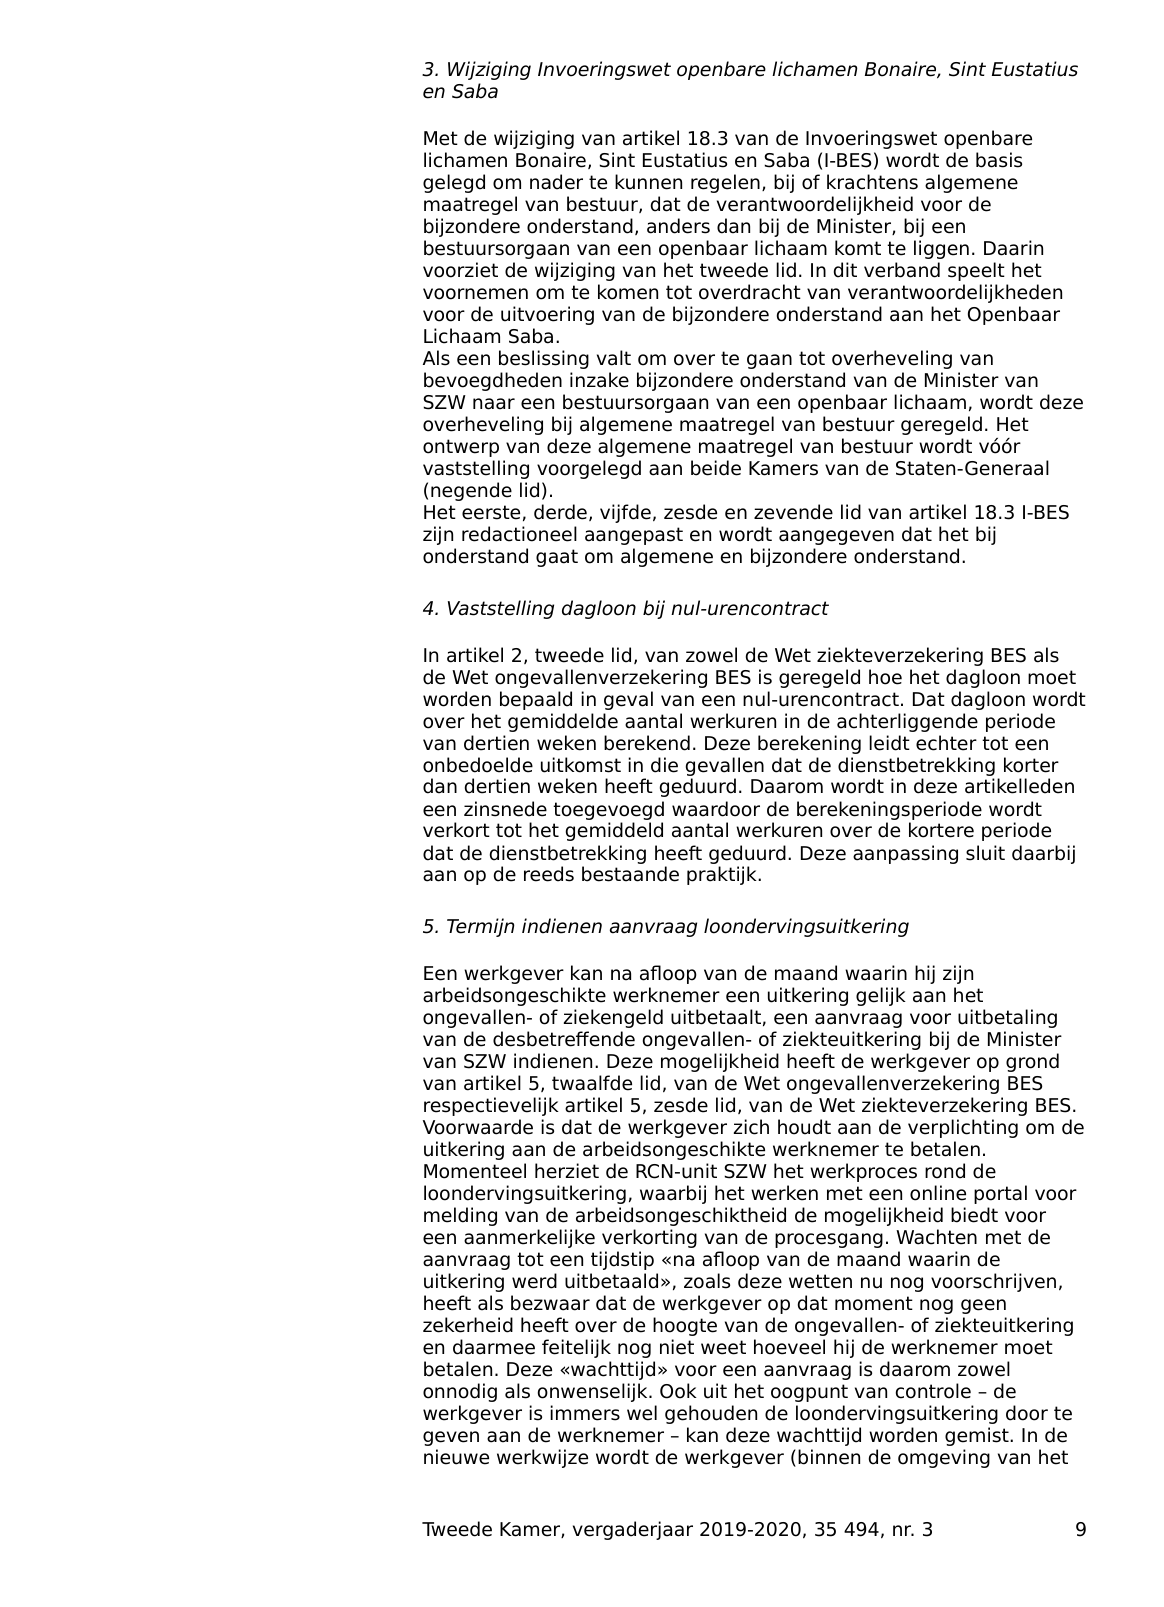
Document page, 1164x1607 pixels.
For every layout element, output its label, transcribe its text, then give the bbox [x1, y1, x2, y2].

text Het eerste, derde, vijfde, zesde en zevende lid van artikel 18.3 I-BES zijn redactioneel aangepast en wordt aangegeven dat het bij onderstand gaat om algemene en bijzondere onderstand. [422, 502, 1087, 568]
text Een werkgever kan na afloop van de maand waarin hij zijn arbeidsongeschikte werknemer een uitkering gelijk aan het ongevallen- of ziekengeld uitbetaalt, een aanvraag voor uitbetaling van de desbetreffende ongevallen- of ziekteuitkering bij de Minister van SZW indienen. Deze mogelijkheid heeft de werkgever op grond van artikel 5, twaalfde lid, van de Wet ongevallenverzekering BES respectievelijk artikel 5, zesde lid, van de Wet ziekteverzekering BES. Voorwaarde is dat de werkgever zich houdt aan de verplichting om de uitkering aan de arbeidsongeschikte werknemer te betalen. [422, 963, 1087, 1161]
subtitle 4. Vaststelling dagloon bij nul-urencontract [422, 598, 1087, 619]
subtitle 5. Termijn indienen aanvraag loondervingsuitkering [422, 916, 1087, 938]
text Momenteel herziet de RCN-unit SZW het werkproces rond de loondervingsuitkering, waarbij het werken met een online portal voor melding van de arbeidsongeschiktheid de mogelijkheid biedt voor een aanmerkelijke verkorting van de procesgang. Wachten met de aanvraag tot een tijdstip «na afloop van de maand waarin de uitkering werd uitbetaald», zoals deze wetten nu nog voorschrijven, heeft als bezwaar dat de werkgever op dat moment nog geen zekerheid heeft over de hoogte van de ongevallen- of ziekteuitkering en daarmee feitelijk nog niet weet hoeveel hij de werknemer moet betalen. Deze «wachttijd» voor een aanvraag is daarom zowel onnodig als onwenselijk. Ook uit het oogpunt van controle – de werkgever is immers wel gehouden de loondervingsuitkering door te geven aan de werknemer – kan deze wachttijd worden gemist. In de nieuwe werkwijze wordt de werkgever (binnen de omgeving van het [422, 1161, 1087, 1469]
subtitle 3. Wijziging Invoeringswet openbare lichamen Bonaire, Sint Eustatius en Saba [422, 59, 1087, 103]
text Als een beslissing valt om over te gaan tot overheveling van bevoegdheden inzake bijzondere onderstand van de Minister van SZW naar een bestuursorgaan van een openbaar lichaam, wordt deze overheveling bij algemene maatregel van bestuur geregeld. Het ontwerp van deze algemene maatregel van bestuur wordt vóór vaststelling voorgelegd aan beide Kamers van de Staten-Generaal (negende lid). [422, 348, 1087, 502]
text Met de wijziging van artikel 18.3 van de Invoeringswet openbare lichamen Bonaire, Sint Eustatius en Saba (I-BES) wordt de basis gelegd om nader te kunnen regelen, bij of krachtens algemene maatregel van bestuur, dat de verantwoordelijkheid voor de bijzondere onderstand, anders dan bij de Minister, bij een bestuursorgaan van een openbaar lichaam komt te liggen. Daarin voorziet de wijziging van het tweede lid. In dit verband speelt het voornemen om te komen tot overdracht van verantwoordelijkheden voor de uitvoering van de bijzondere onderstand aan het Openbaar Lichaam Saba. [422, 128, 1087, 348]
text In artikel 2, tweede lid, van zowel de Wet ziekteverzekering BES als de Wet ongevallenverzekering BES is geregeld hoe het dagloon moet worden bepaald in geval van een nul-urencontract. Dat dagloon wordt over het gemiddelde aantal werkuren in de achterliggende periode van dertien weken berekend. Deze berekening leidt echter tot een onbedoelde uitkomst in die gevallen dat de dienstbetrekking korter dan dertien weken heeft geduurd. Daarom wordt in deze artikelleden een zinsnede toegevoegd waardoor de berekeningsperiode wordt verkort tot het gemiddeld aantal werkuren over de kortere periode dat de dienstbetrekking heeft geduurd. Deze aanpassing sluit daarbij aan op de reeds bestaande praktijk. [422, 644, 1087, 886]
